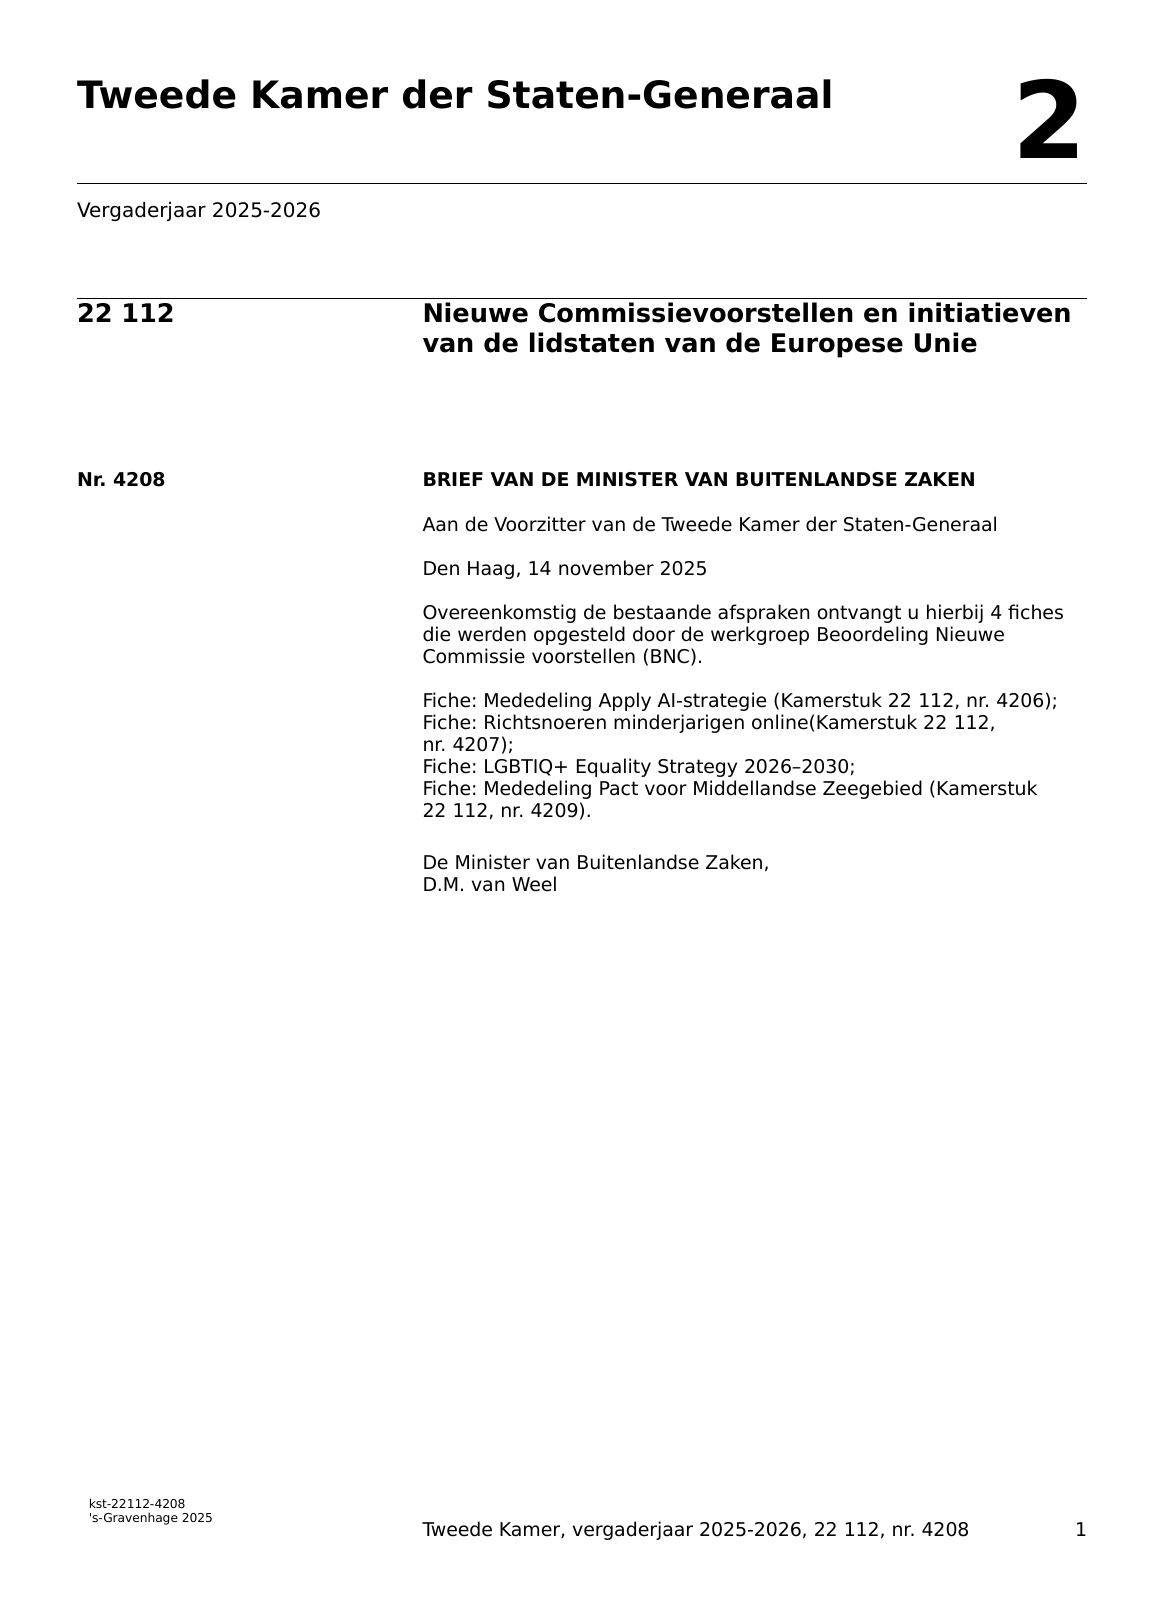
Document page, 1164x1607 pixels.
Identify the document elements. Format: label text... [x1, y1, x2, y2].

text Den Haag, 14 november 2025 [422, 558, 1087, 580]
text 's-Gravenhage 2025 [88, 1511, 323, 1525]
text Fiche: LGBTIQ+ Equality Strategy 2026–2030; [422, 756, 1087, 778]
table_header Tweede Kamer der Staten-Generaal [77, 59, 886, 183]
text Overeenkomstig de bestaande afspraken ontvangt u hierbij 4 fiches die werden opgesteld door de werkgroep Beoordeling Nieuwe Commissie voorstellen (BNC). [422, 602, 1087, 668]
subtitle 22 112 Nieuwe Commissievoorstellen en initiatieven van de lidstaten van de Europese Unie [77, 299, 1087, 358]
text Fiche: Richtsnoeren minderjarigen online(Kamerstuk 22 112, nr. 4207); [422, 712, 1087, 756]
table_cell Vergaderjaar 2025-2026 [77, 184, 1087, 298]
table_header 2 [886, 59, 1087, 183]
text De Minister van Buitenlandse Zaken, D.M. van Weel [422, 852, 1087, 896]
text Fiche: Mededeling Pact voor Middellandse Zeegebied (Kamerstuk 22 112, nr. 4209). [422, 778, 1087, 822]
text Aan de Voorzitter van de Tweede Kamer der Staten-Generaal [422, 513, 1087, 536]
subtitle Nr. 4208 BRIEF VAN DE MINISTER VAN BUITENLANDSE ZAKEN [77, 469, 1087, 491]
text Fiche: Mededeling Apply AI-strategie (Kamerstuk 22 112, nr. 4206); [422, 690, 1087, 712]
text kst-22112-4208 [88, 1497, 323, 1511]
